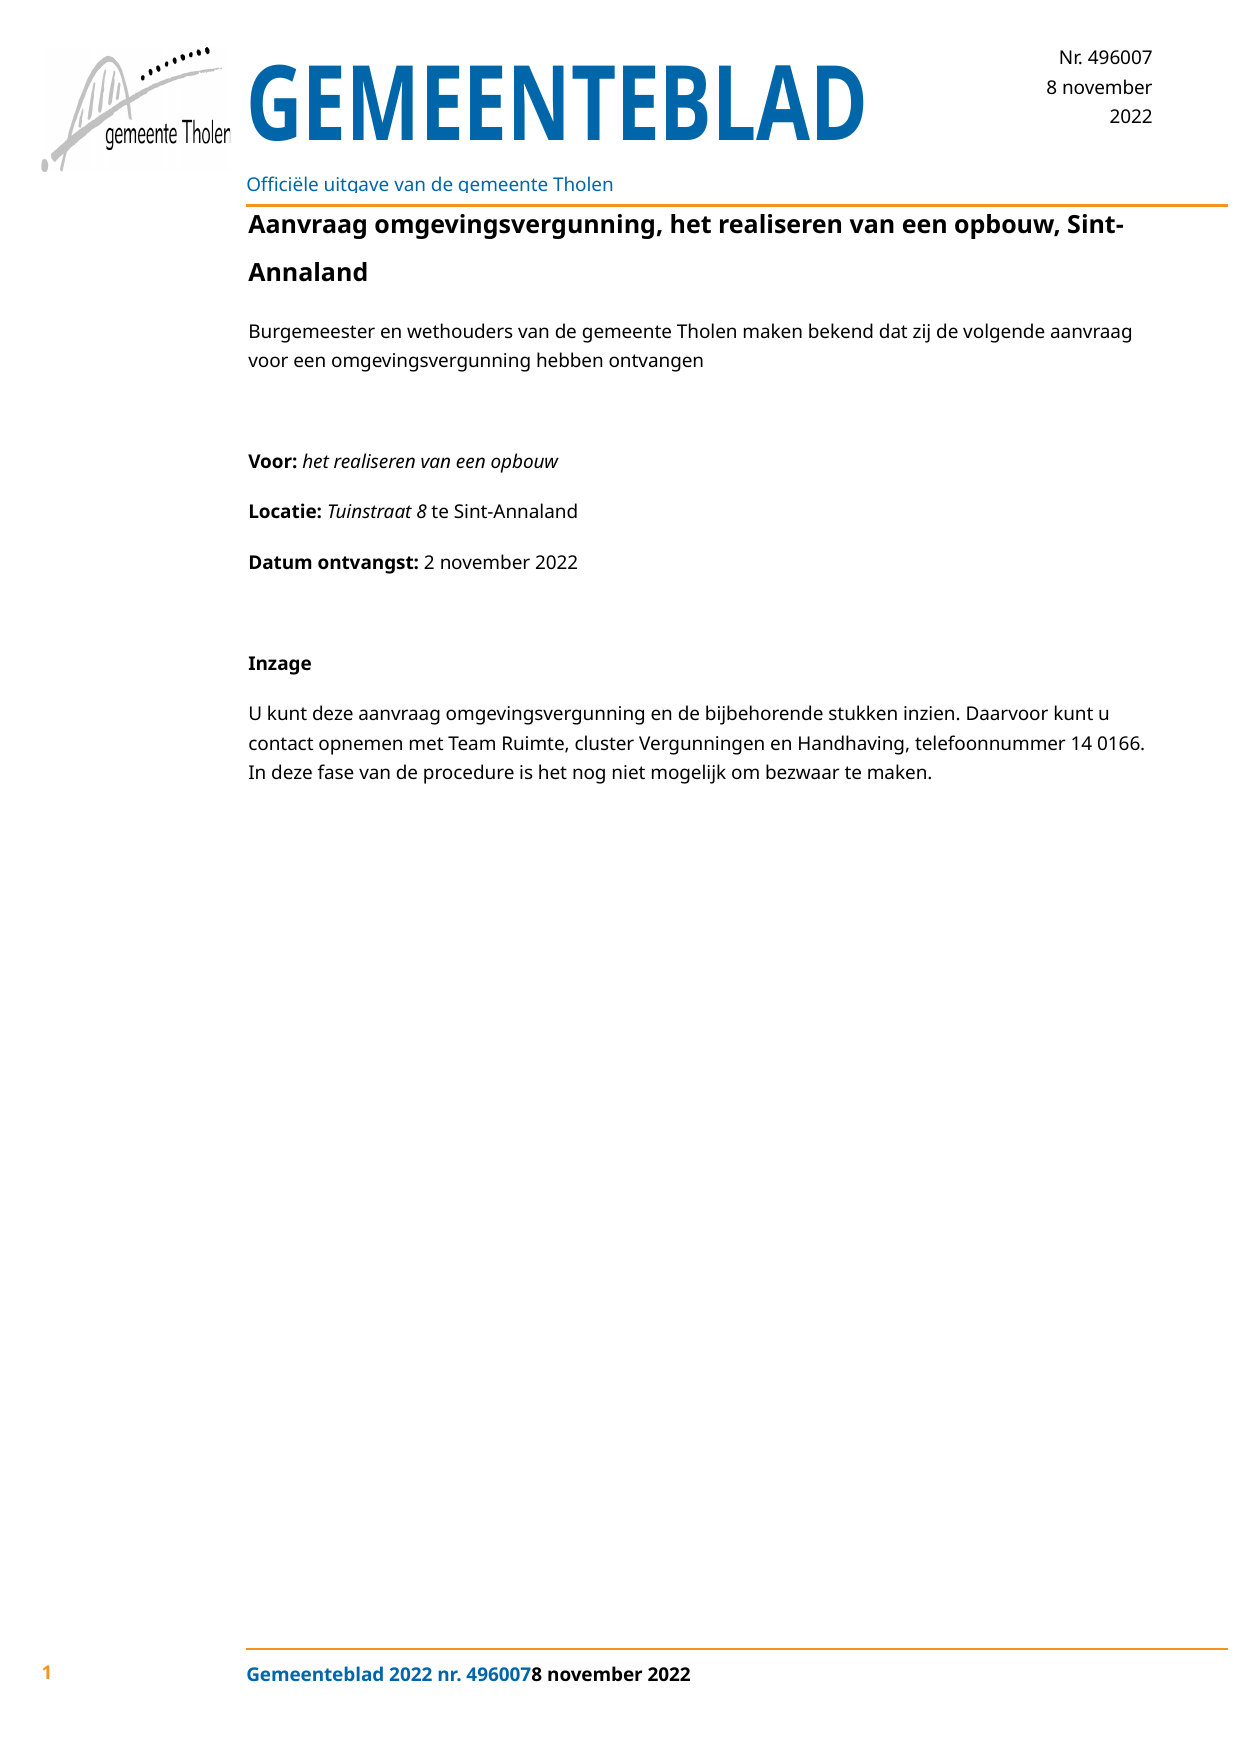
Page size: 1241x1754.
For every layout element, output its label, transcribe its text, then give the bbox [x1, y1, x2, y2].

text Locatie: Tuinstraat 8 te Sint-Annaland [248, 499, 1152, 524]
text Aanvraag omgevingsvergunning, het realiseren van een opbouw, Sint-Annaland [248, 207, 1152, 288]
text U kunt deze aanvraag omgevingsvergunning en de bijbehorende stukken inzien. Daarvoor kunt u contact opnemen met Team Ruimte, cluster Vergunningen en Handhaving, telefoonnummer 14 0166. In deze fase van de procedure is het nog niet mogelijk om bezwaar te maken. [248, 700, 1152, 785]
text Datum ontvangst: 2 november 2022 [248, 549, 1152, 575]
text Inzage [248, 650, 1152, 676]
text Voor: het realiseren van een opbouw [248, 448, 1152, 474]
text Burgemeester en wethouders van de gemeente Tholen maken bekend dat zij de volgende aanvraag voor een omgevingsvergunning hebben ontvangen [248, 318, 1152, 373]
picture [41, 47, 231, 172]
